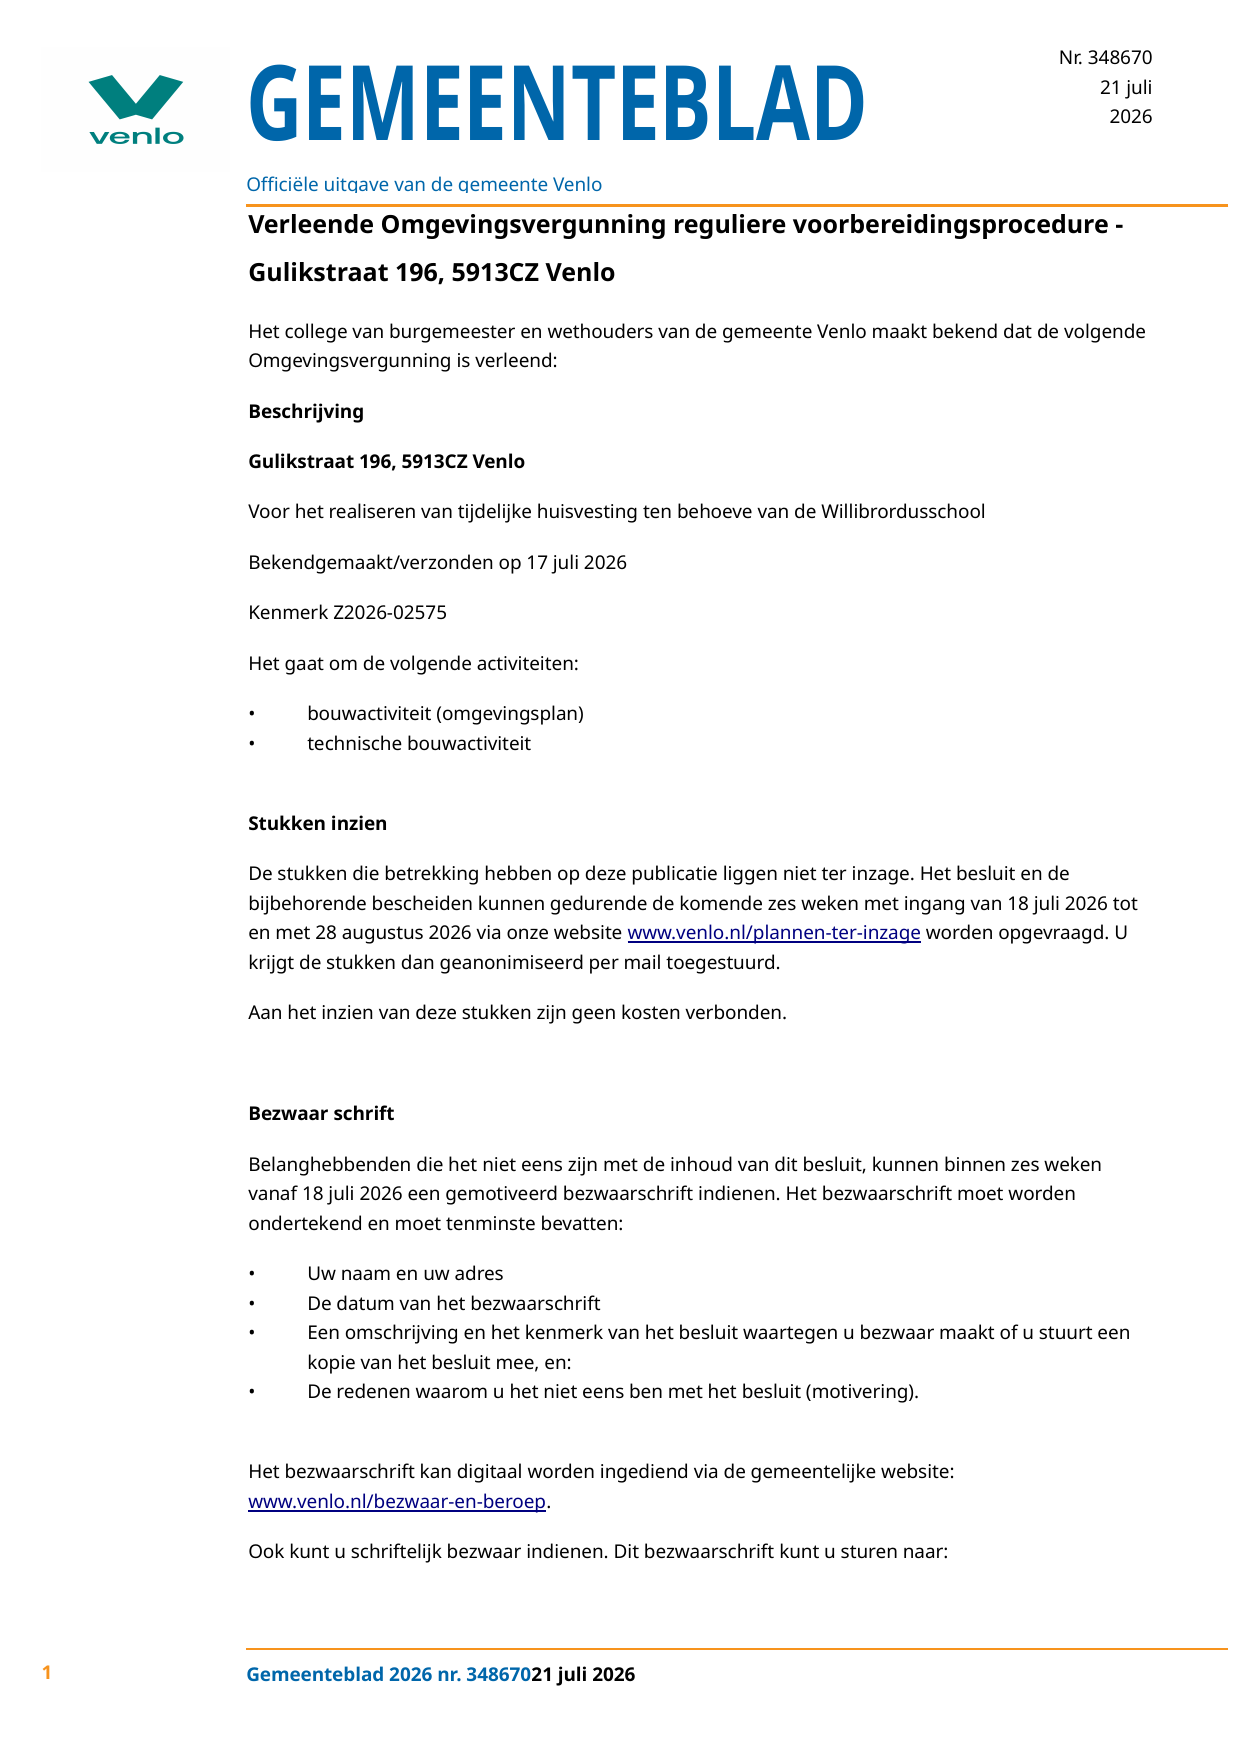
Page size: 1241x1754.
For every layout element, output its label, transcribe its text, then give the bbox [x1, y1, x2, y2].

text Het bezwaarschrift kan digitaal worden ingediend via de gemeentelijke website: www.venlo.nl/bezwaar-en-beroep. [248, 1459, 1152, 1514]
list De redenen waarom u het niet eens ben met het besluit (motivering). [248, 1379, 1152, 1404]
text Beschrijving [248, 398, 1152, 424]
text Bekendgemaakt/verzonden op 17 juli 2026 [248, 549, 1152, 575]
text De stukken die betrekking hebben op deze publicatie liggen niet ter inzage. Het besluit en de bijbehorende bescheiden kunnen gedurende de komende zes weken met ingang van 18 juli 2026 tot en met 28 augustus 2026 via onze website www.venlo.nl/plannen-ter-inzage worden opgevraagd. U krijgt de stukken dan geanonimiseerd per mail toegestuurd. [248, 860, 1152, 975]
text Belanghebbenden die het niet eens zijn met de inhoud van dit besluit, kunnen binnen zes weken vanaf 18 juli 2026 een gemotiveerd bezwaarschrift indienen. Het bezwaarschrift moet worden ondertekend en moet tenminste bevatten: [248, 1151, 1152, 1236]
text Ook kunt u schriftelijk bezwaar indienen. Dit bezwaarschrift kunt u sturen naar: [248, 1539, 1152, 1564]
text Kenmerk Z2026-02575 [248, 599, 1152, 625]
picture [41, 47, 231, 172]
list bouwactiviteit (omgevingsplan) [248, 700, 1152, 726]
list Een omschrijving en het kenmerk van het besluit waartegen u bezwaar maakt of u stuurt een kopie van het besluit mee, en: [248, 1319, 1152, 1375]
text Gulikstraat 196, 5913CZ Venlo [248, 448, 1152, 474]
text Het gaat om de volgende activiteiten: [248, 650, 1152, 676]
text Aan het inzien van deze stukken zijn geen kosten verbonden. [248, 999, 1152, 1025]
list Uw naam en uw adres [248, 1260, 1152, 1286]
text Stukken inzien [248, 810, 1152, 836]
text Bezwaar schrift [248, 1100, 1152, 1126]
text Voor het realiseren van tijdelijke huisvesting ten behoeve van de Willibrordusschool [248, 499, 1152, 524]
text Het college van burgemeester en wethouders van de gemeente Venlo maakt bekend dat de volgende Omgevingsvergunning is verleend: [248, 318, 1152, 373]
list De datum van het bezwaarschrift [248, 1290, 1152, 1316]
text Verleende Omgevingsvergunning reguliere voorbereidingsprocedure - Gulikstraat 196, 5913CZ Venlo [248, 207, 1152, 288]
list technische bouwactiviteit [248, 730, 1152, 756]
